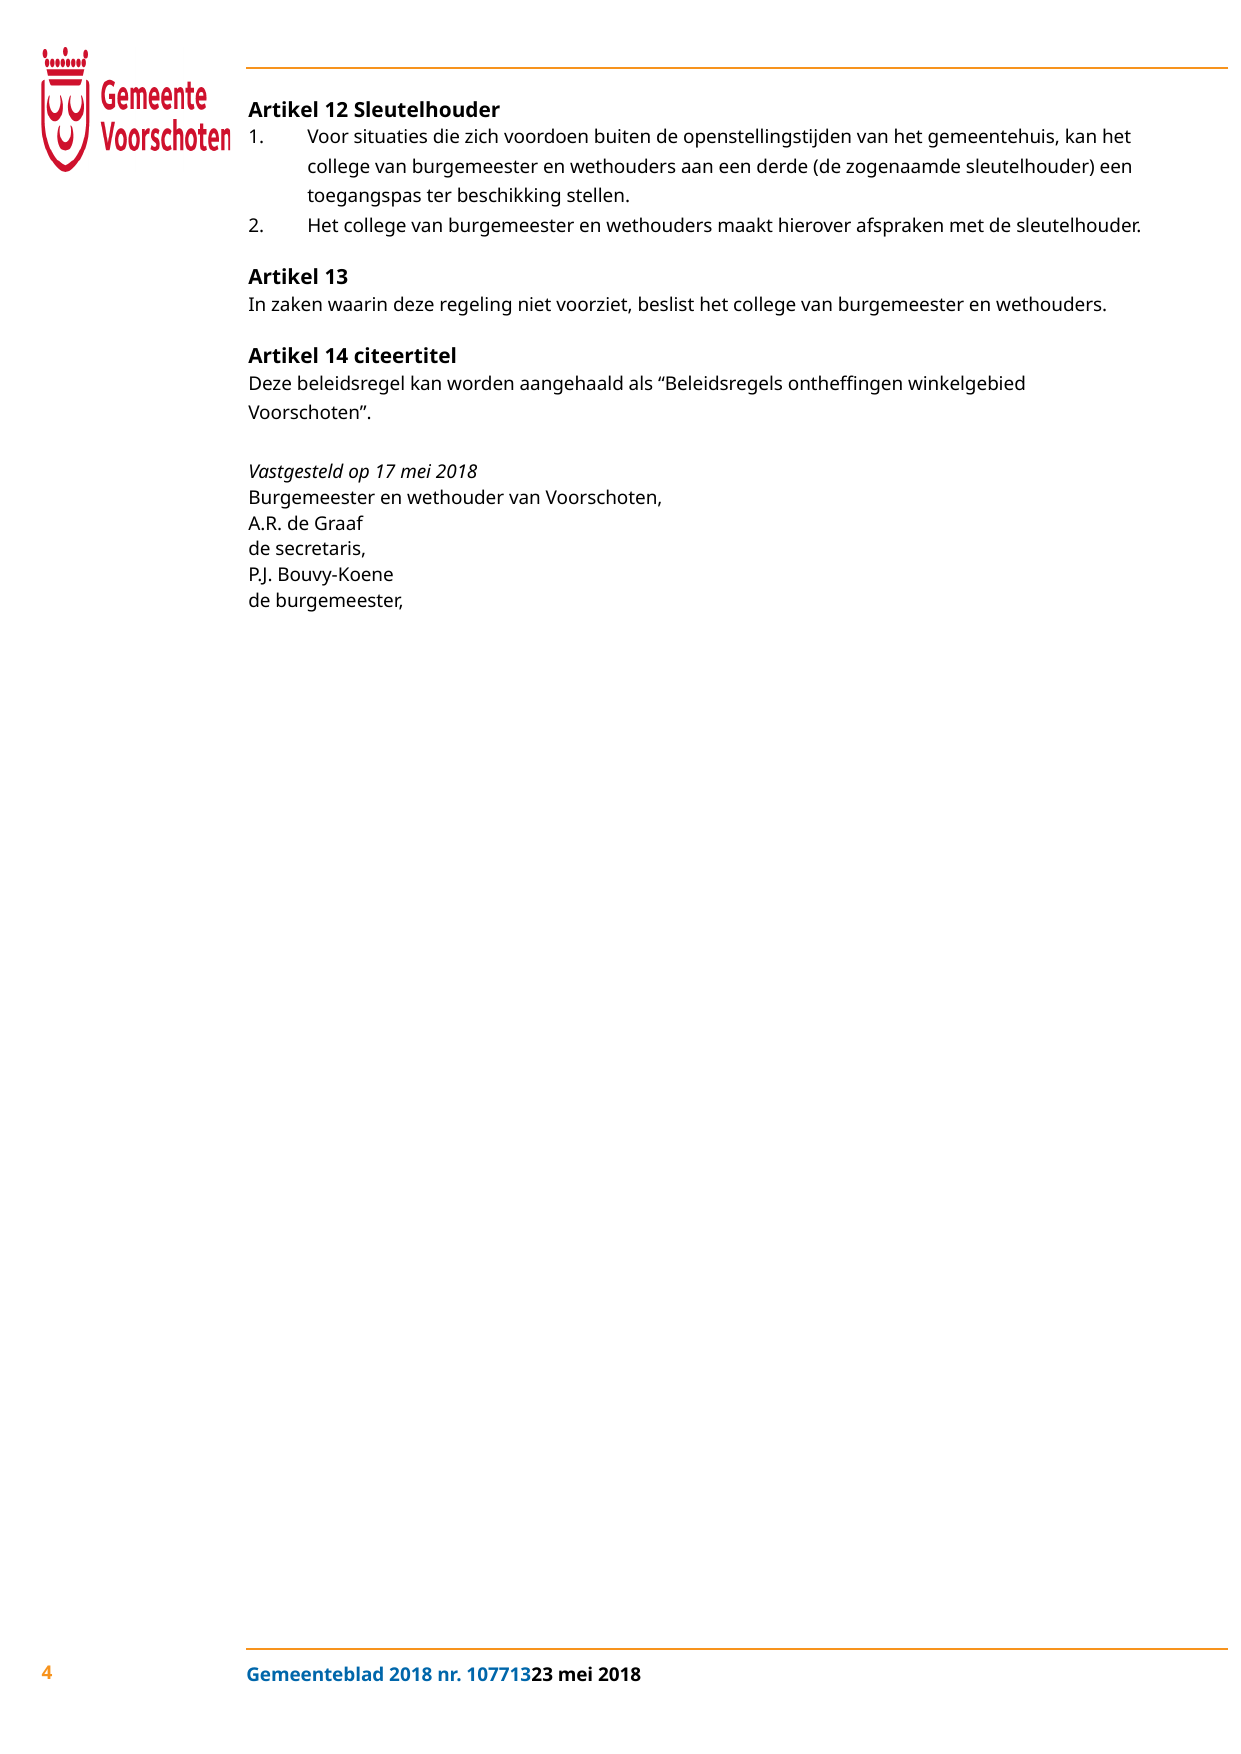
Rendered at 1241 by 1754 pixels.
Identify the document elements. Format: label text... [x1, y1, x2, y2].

picture [41, 47, 231, 172]
text Vastgesteld op 17 mei 2018 [248, 458, 1152, 484]
text Artikel 13 [248, 262, 1152, 291]
text Artikel 12 Sleutelhouder [248, 95, 1152, 123]
list Het college van burgemeester en wethouders maakt hierover afspraken met de sleutelhouder. [248, 212, 1152, 238]
text A.R. de Graaf [248, 510, 1152, 536]
text Artikel 14 citeertitel [248, 341, 1152, 370]
text In zaken waarin deze regeling niet voorziet, beslist het college van burgemeester en wethouders. [248, 291, 1152, 317]
text P.J. Bouvy-Koene [248, 561, 1152, 587]
text Burgemeester en wethouder van Voorschoten, [248, 484, 1152, 510]
text de burgemeester, [248, 587, 1152, 613]
list Voor situaties die zich voordoen buiten de openstellingstijden van het gemeentehuis, kan het college van burgemeester en wethouders aan een derde (de zogenaamde sleutelhouder) een toegangspas ter beschikking stellen. [248, 123, 1152, 208]
text de secretaris, [248, 536, 1152, 561]
text Deze beleidsregel kan worden aangehaald als “Beleidsregels ontheffingen winkelgebied Voorschoten”. [248, 370, 1152, 425]
